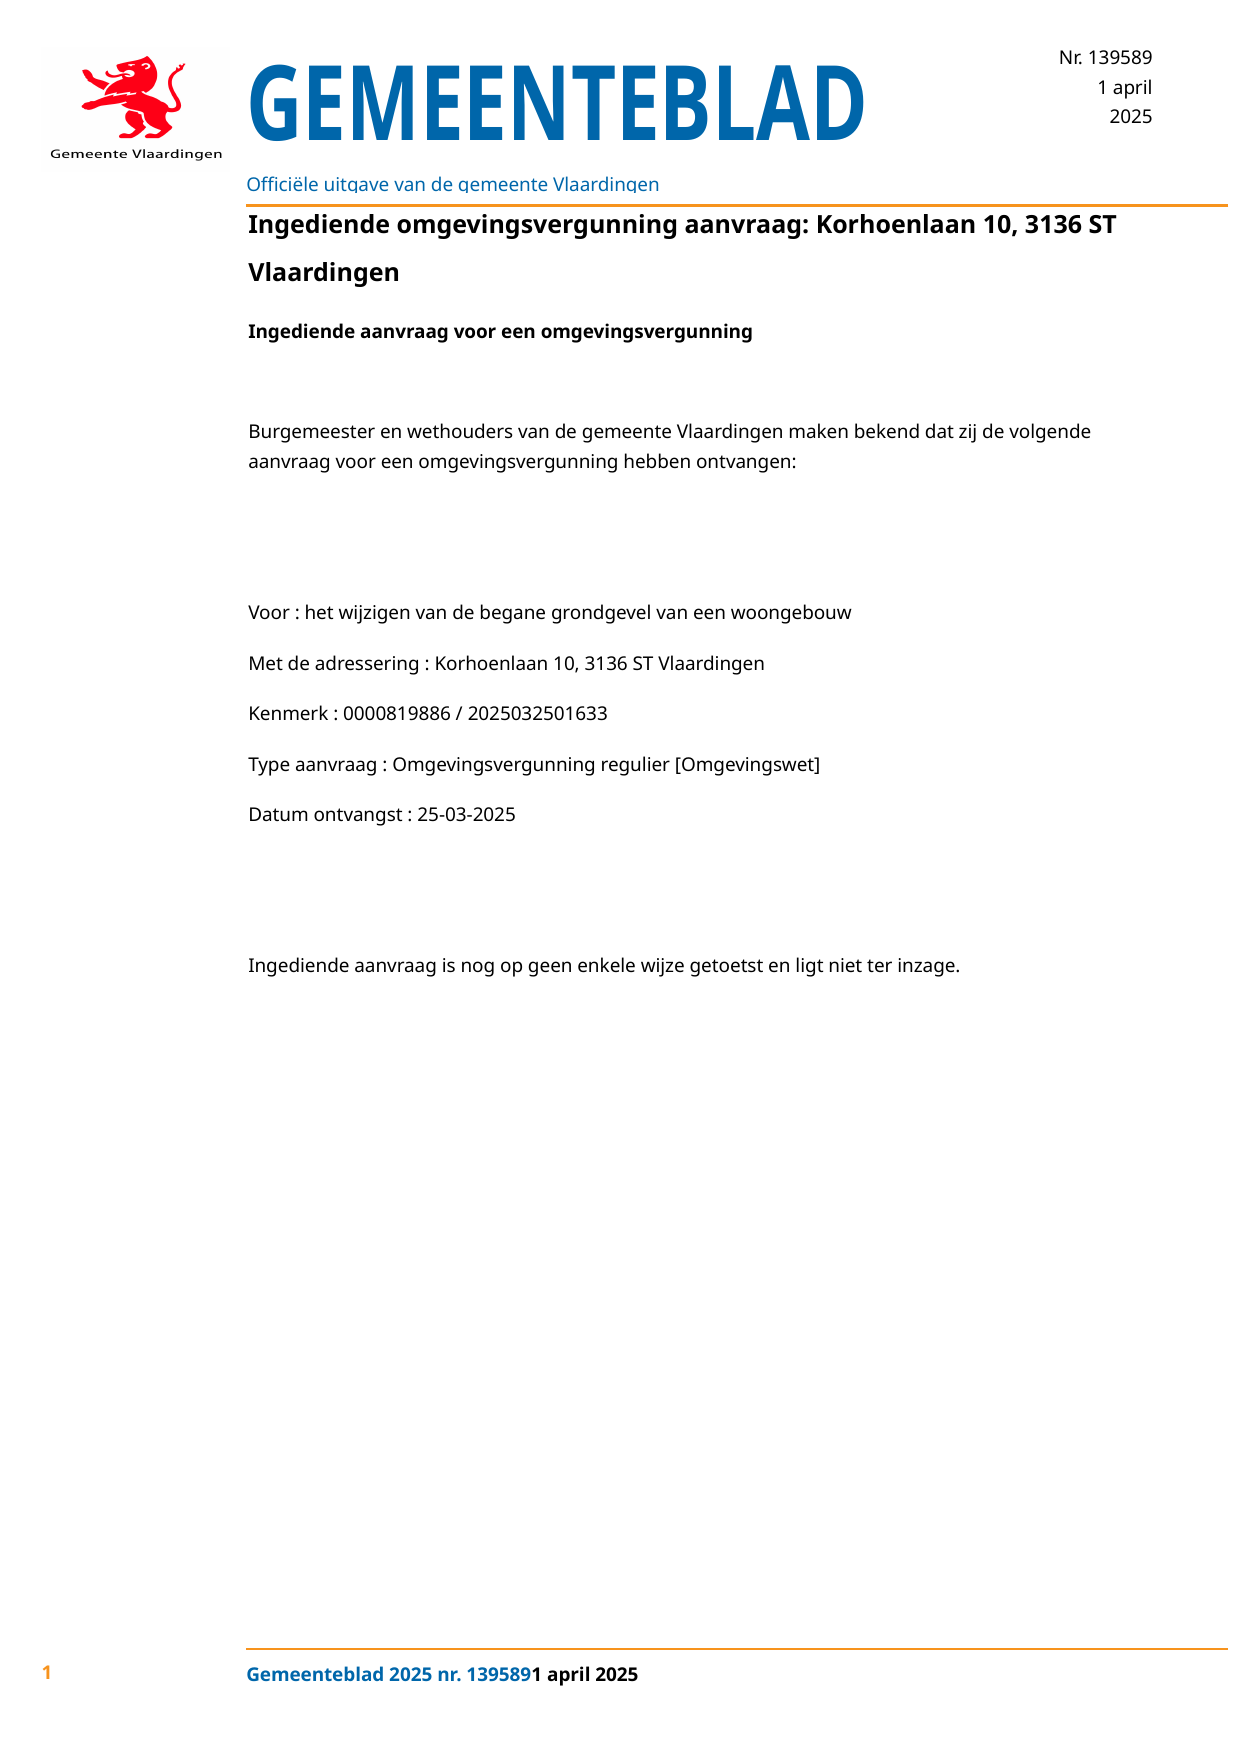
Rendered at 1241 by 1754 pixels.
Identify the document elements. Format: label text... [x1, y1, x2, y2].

picture [41, 47, 231, 172]
text Voor : het wijzigen van de begane grondgevel van een woongebouw [248, 599, 1152, 625]
text Met de adressering : Korhoenlaan 10, 3136 ST Vlaardingen [248, 650, 1152, 676]
text Ingediende omgevingsvergunning aanvraag: Korhoenlaan 10, 3136 ST Vlaardingen [248, 207, 1152, 288]
text Ingediende aanvraag is nog op geen enkele wijze getoetst en ligt niet ter inzage. [248, 952, 1152, 978]
text Kenmerk : 0000819886 / 2025032501633 [248, 700, 1152, 726]
text Burgemeester en wethouders van de gemeente Vlaardingen maken bekend dat zij de volgende aanvraag voor een omgevingsvergunning hebben ontvangen: [248, 419, 1152, 474]
text Ingediende aanvraag voor een omgevingsvergunning [248, 318, 1152, 344]
text Type aanvraag : Omgevingsvergunning regulier [Omgevingswet] [248, 751, 1152, 777]
text Datum ontvangst : 25-03-2025 [248, 801, 1152, 827]
